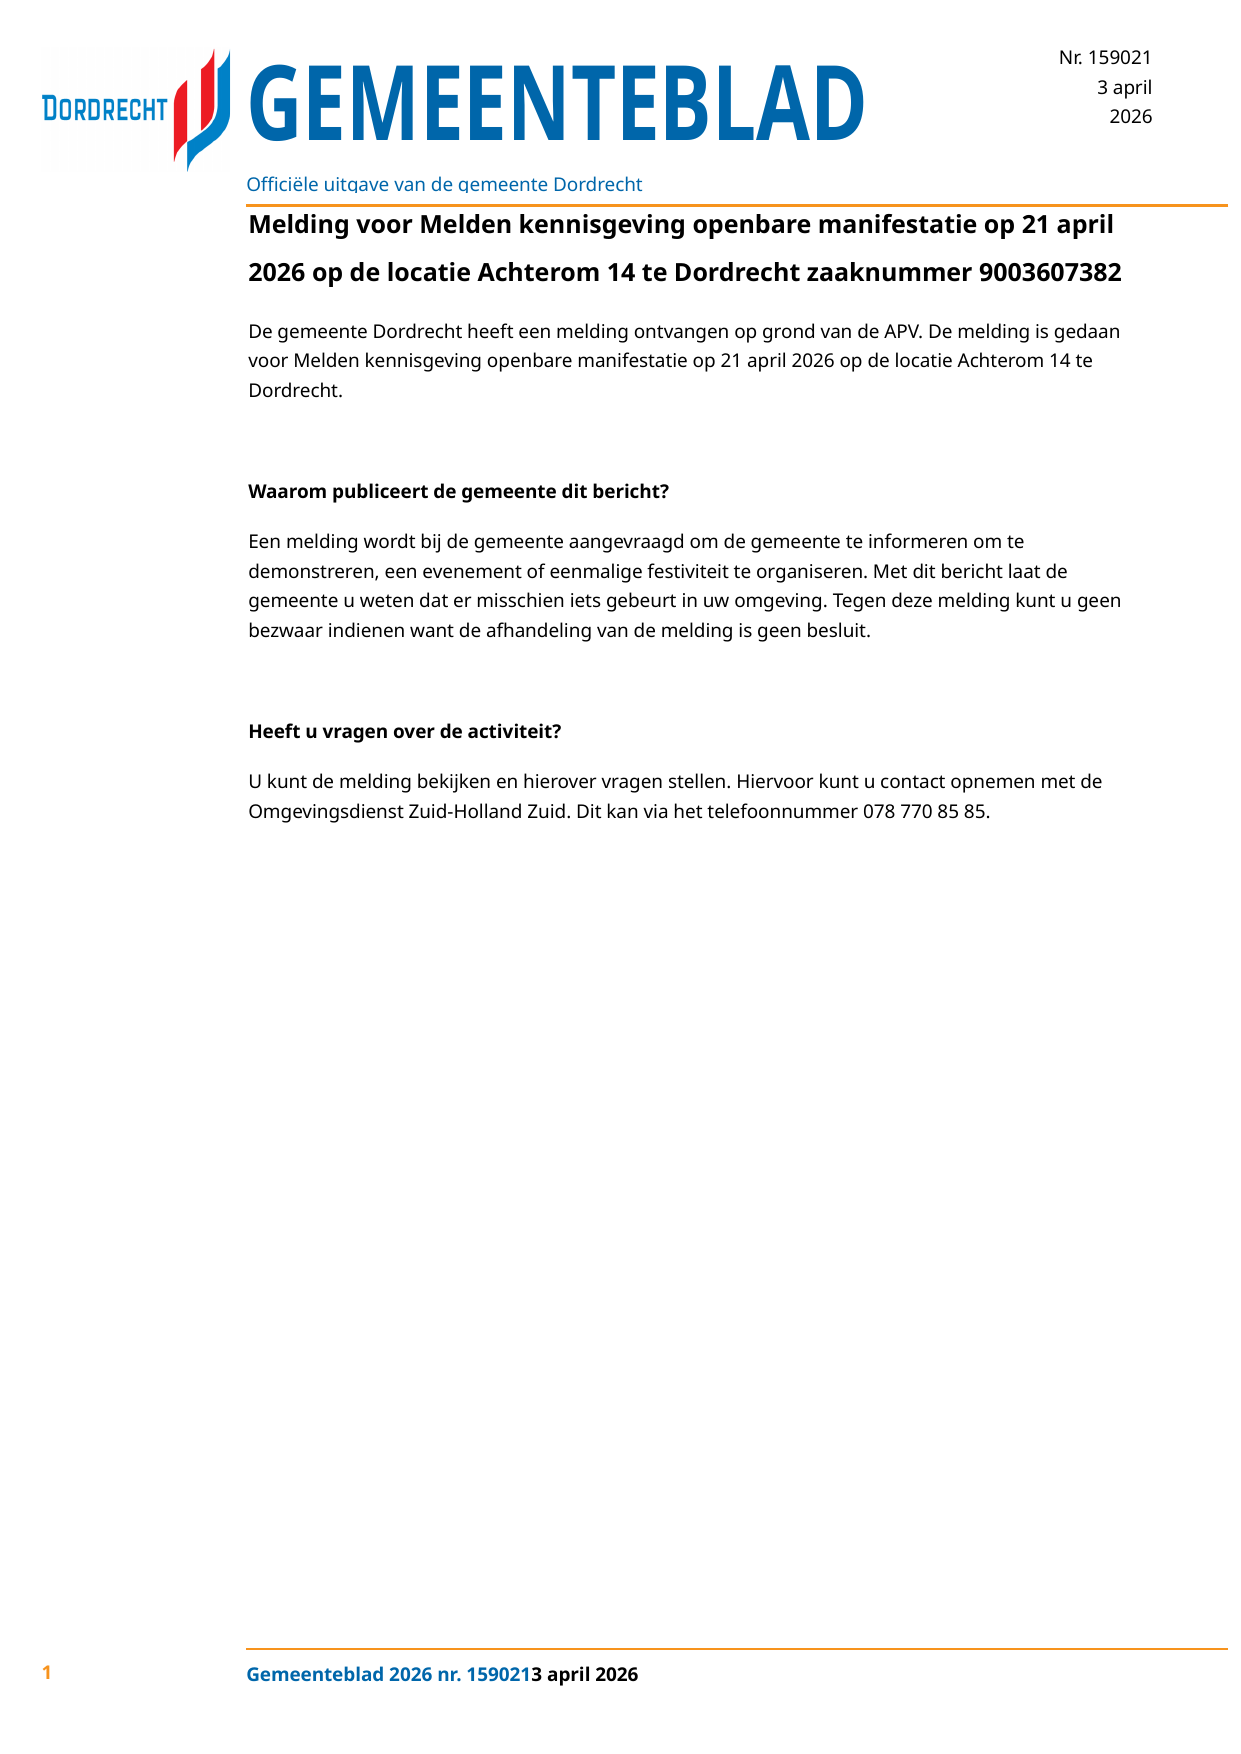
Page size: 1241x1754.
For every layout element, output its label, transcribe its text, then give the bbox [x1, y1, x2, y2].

text U kunt de melding bekijken en hierover vragen stellen. Hiervoor kunt u contact opnemen met de Omgevingsdienst Zuid-Holland Zuid. Dit kan via het telefoonnummer 078 770 85 85. [248, 768, 1152, 824]
text Melding voor Melden kennisgeving openbare manifestatie op 21 april 2026 op de locatie Achterom 14 te Dordrecht zaaknummer 9003607382 [248, 207, 1152, 288]
text De gemeente Dordrecht heeft een melding ontvangen op grond van de APV. De melding is gedaan voor Melden kennisgeving openbare manifestatie op 21 april 2026 op de locatie Achterom 14 te Dordrecht. [248, 318, 1152, 403]
text Een melding wordt bij de gemeente aangevraagd om de gemeente te informeren om te demonstreren, een evenement of eenmalige festiviteit te organiseren. Met dit bericht laat de gemeente u weten dat er misschien iets gebeurt in uw omgeving. Tegen deze melding kunt u geen bezwaar indienen want de afhandeling van de melding is geen besluit. [248, 528, 1152, 643]
picture [41, 47, 231, 172]
text Waarom publiceert de gemeente dit bericht? [248, 478, 1152, 504]
text Heeft u vragen over de activiteit? [248, 718, 1152, 744]
